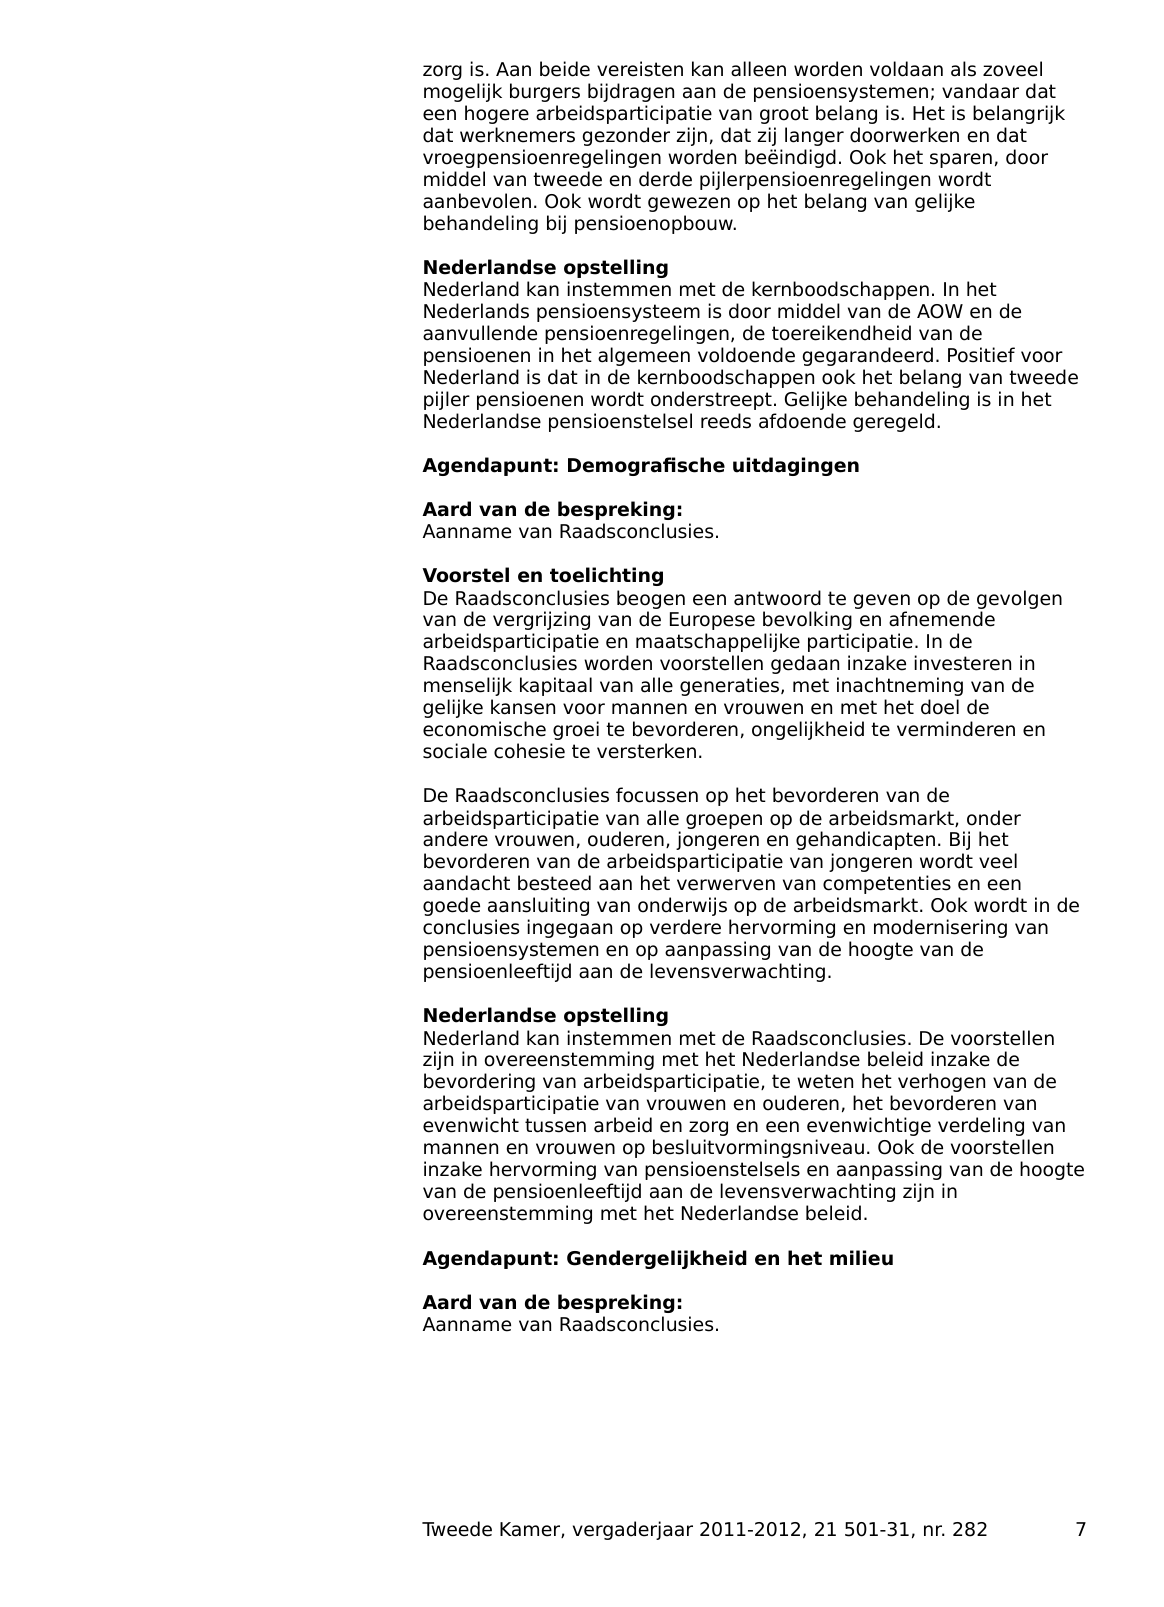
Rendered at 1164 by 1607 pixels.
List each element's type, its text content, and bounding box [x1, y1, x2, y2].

subtitle Aard van de bespreking: [422, 1292, 1087, 1313]
text Aanname van Raadsconclusies. [422, 521, 1087, 543]
text De Raadsconclusies beogen een antwoord te geven op de gevolgen van de vergrijzing van de Europese bevolking en afnemende arbeidsparticipatie en maatschappelijke participatie. In de Raadsconclusies worden voorstellen gedaan inzake investeren in menselijk kapitaal van alle generaties, met inachtneming van de gelijke kansen voor mannen en vrouwen en met het doel de economische groei te bevorderen, ongelijkheid te verminderen en sociale cohesie te versterken. [422, 587, 1087, 763]
text De Raadsconclusies focussen op het bevorderen van de arbeidsparticipatie van alle groepen op de arbeidsmarkt, onder andere vrouwen, ouderen, jongeren en gehandicapten. Bij het bevorderen van de arbeidsparticipatie van jongeren wordt veel aandacht besteed aan het verwerven van competenties en een goede aansluiting van onderwijs op de arbeidsmarkt. Ook wordt in de conclusies ingegaan op verdere hervorming en modernisering van pensioensystemen en op aanpassing van de hoogte van de pensioenleeftijd aan de levensverwachting. [422, 785, 1087, 983]
subtitle Voorstel en toelichting [422, 565, 1087, 587]
subtitle Nederlandse opstelling [422, 1005, 1087, 1027]
subtitle Nederlandse opstelling [422, 257, 1087, 279]
text Aanname van Raadsconclusies. [422, 1313, 1087, 1336]
text Nederland kan instemmen met de kernboodschappen. In het Nederlands pensioensysteem is door middel van de AOW en de aanvullende pensioenregelingen, de toereikendheid van de pensioenen in het algemeen voldoende gegarandeerd. Positief voor Nederland is dat in de kernboodschappen ook het belang van tweede pijler pensioenen wordt onderstreept. Gelijke behandeling is in het Nederlandse pensioenstelsel reeds afdoende geregeld. [422, 279, 1087, 433]
subtitle Agendapunt: Gendergelijkheid en het milieu [422, 1247, 1087, 1269]
subtitle Agendapunt: Demografische uitdagingen [422, 455, 1087, 477]
text zorg is. Aan beide vereisten kan alleen worden voldaan als zoveel mogelijk burgers bijdragen aan de pensioensystemen; vandaar dat een hogere arbeidsparticipatie van groot belang is. Het is belangrijk dat werknemers gezonder zijn, dat zij langer doorwerken en dat vroegpensioenregelingen worden beëindigd. Ook het sparen, door middel van tweede en derde pijlerpensioenregelingen wordt aanbevolen. Ook wordt gewezen op het belang van gelijke behandeling bij pensioenopbouw. [422, 59, 1087, 235]
subtitle Aard van de bespreking: [422, 499, 1087, 521]
text Nederland kan instemmen met de Raadsconclusies. De voorstellen zijn in overeenstemming met het Nederlandse beleid inzake de bevordering van arbeidsparticipatie, te weten het verhogen van de arbeidsparticipatie van vrouwen en ouderen, het bevorderen van evenwicht tussen arbeid en zorg en een evenwichtige verdeling van mannen en vrouwen op besluitvormingsniveau. Ook de voorstellen inzake hervorming van pensioenstelsels en aanpassing van de hoogte van de pensioenleeftijd aan de levensverwachting zijn in overeenstemming met het Nederlandse beleid. [422, 1027, 1087, 1225]
